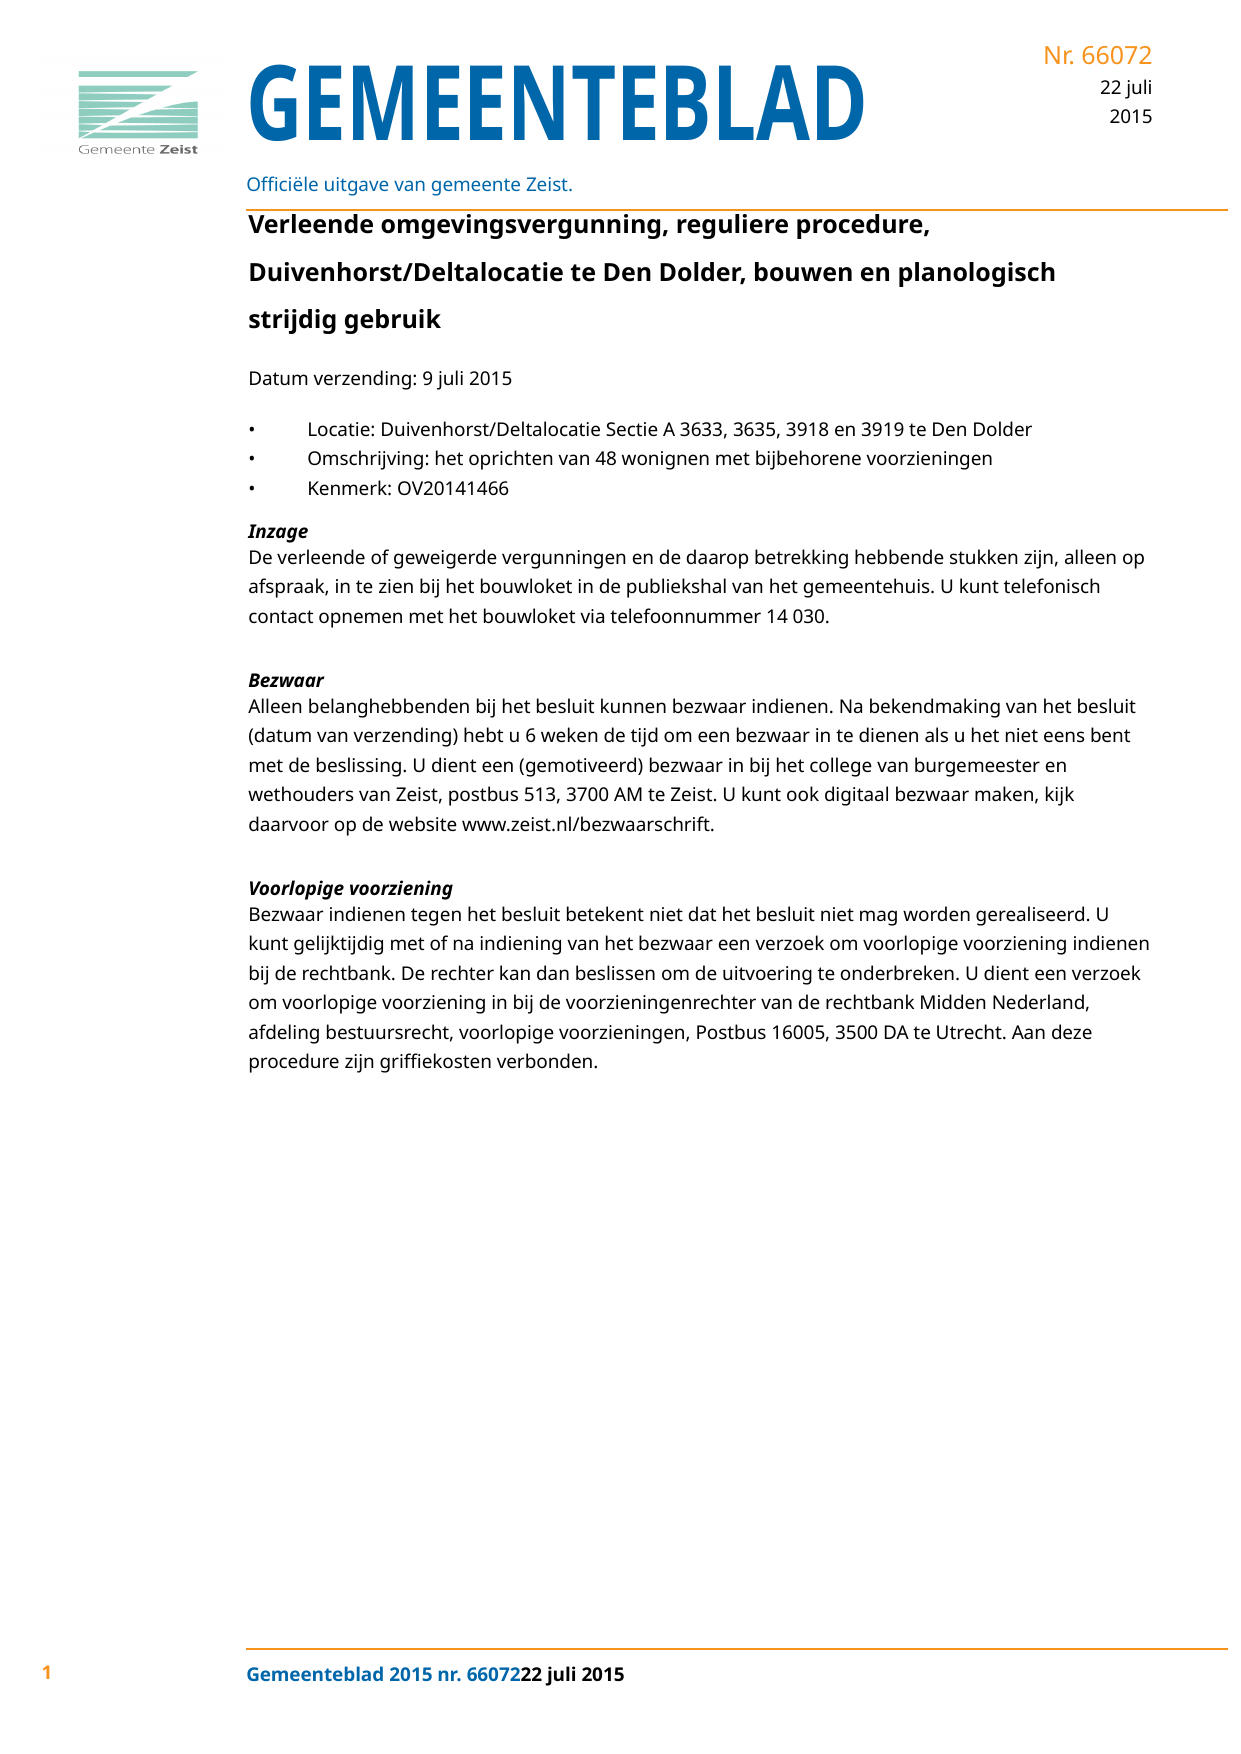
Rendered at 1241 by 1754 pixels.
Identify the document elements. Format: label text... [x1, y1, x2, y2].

text Bezwaar indienen tegen het besluit betekent niet dat het besluit niet mag worden gerealiseerd. U kunt gelijktijdig met of na indiening van het bezwaar een verzoek om voorlopige voorziening indienen bij de rechtbank. De rechter kan dan beslissen om de uitvoering te onderbreken. U dient een verzoek om voorlopige voorziening in bij de voorzieningenrechter van de rechtbank Midden Nederland, afdeling bestuursrecht, voorlopige voorzieningen, Postbus 16005, 3500 DA te Utrecht. Aan deze procedure zijn griffiekosten verbonden. [248, 901, 1152, 1074]
list Kenmerk: OV20141466 [248, 475, 1152, 501]
text Voorlopige voorziening [248, 875, 1152, 901]
text Datum verzending: 9 juli 2015 [248, 366, 1152, 391]
text De verleende of geweigerde vergunningen en de daarop betrekking hebbende stukken zijn, alleen op afspraak, in te zien bij het bouwloket in de publiekshal van het gemeentehuis. U kunt telefonisch contact opnemen met het bouwloket via telefoonnummer 14 030. [248, 544, 1152, 629]
text Inzage [248, 518, 1152, 544]
text Alleen belanghebbenden bij het besluit kunnen bezwaar indienen. Na bekendmaking van het besluit (datum van verzending) hebt u 6 weken de tijd om een bezwaar in te dienen als u het niet eens bent met de beslissing. U dient een (gemotiveerd) bezwaar in bij het college van burgemeester en wethouders van Zeist, postbus 513, 3700 AM te Zeist. U kunt ook digitaal bezwaar maken, kijk daarvoor op de website www.zeist.nl/bezwaarschrift. [248, 693, 1152, 837]
picture [41, 47, 231, 172]
list Locatie: Duivenhorst/Deltalocatie Sectie A 3633, 3635, 3918 en 3919 te Den Dolder [248, 416, 1152, 442]
text Bezwaar [248, 667, 1152, 693]
text Verleende omgevingsvergunning, reguliere procedure, Duivenhorst/Deltalocatie te Den Dolder, bouwen en planologisch strijdig gebruik [248, 211, 1152, 336]
list Omschrijving: het oprichten van 48 wonignen met bijbehorene voorzieningen [248, 446, 1152, 471]
